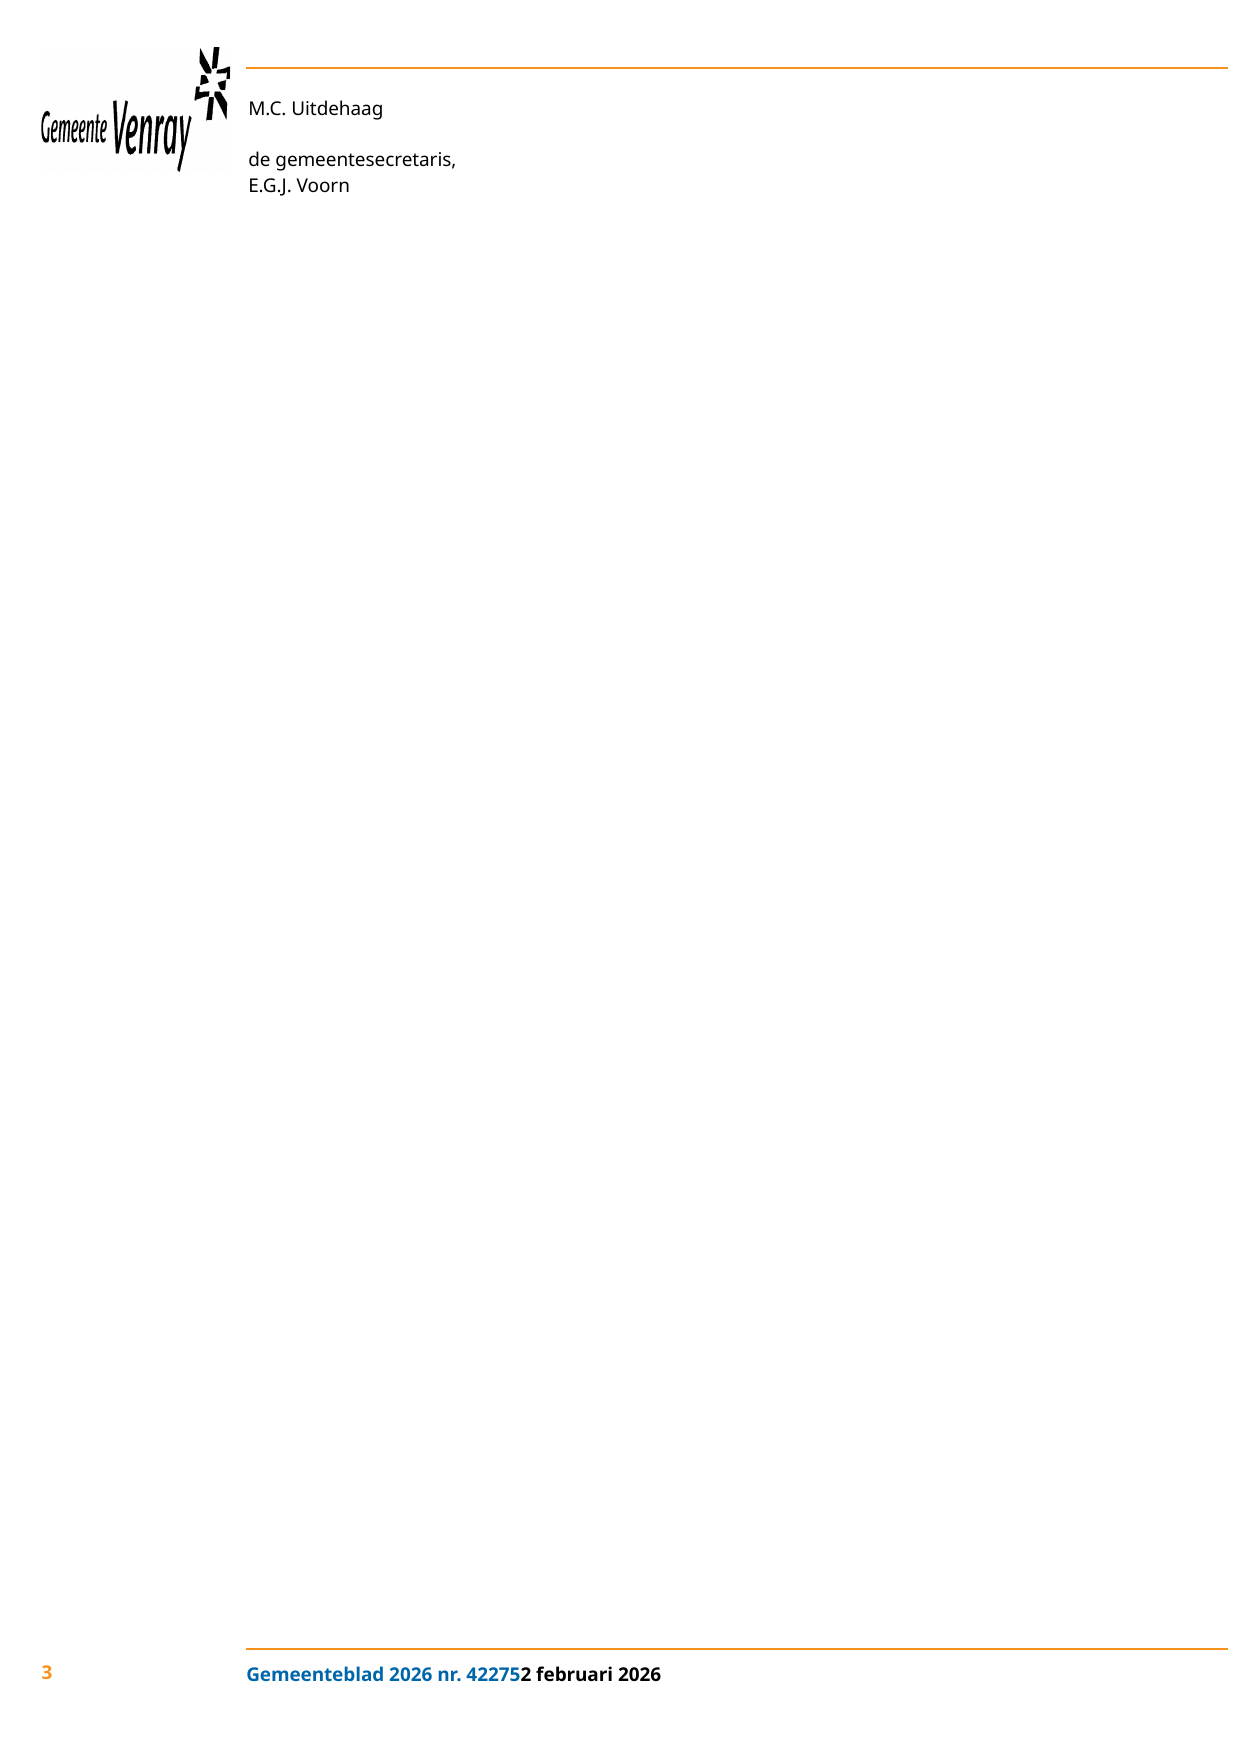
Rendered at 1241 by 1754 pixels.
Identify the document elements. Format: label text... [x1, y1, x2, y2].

text de gemeentesecretaris, [248, 146, 1152, 172]
text E.G.J. Voorn [248, 172, 1152, 198]
picture [41, 47, 231, 172]
text M.C. Uitdehaag [248, 95, 1152, 121]
